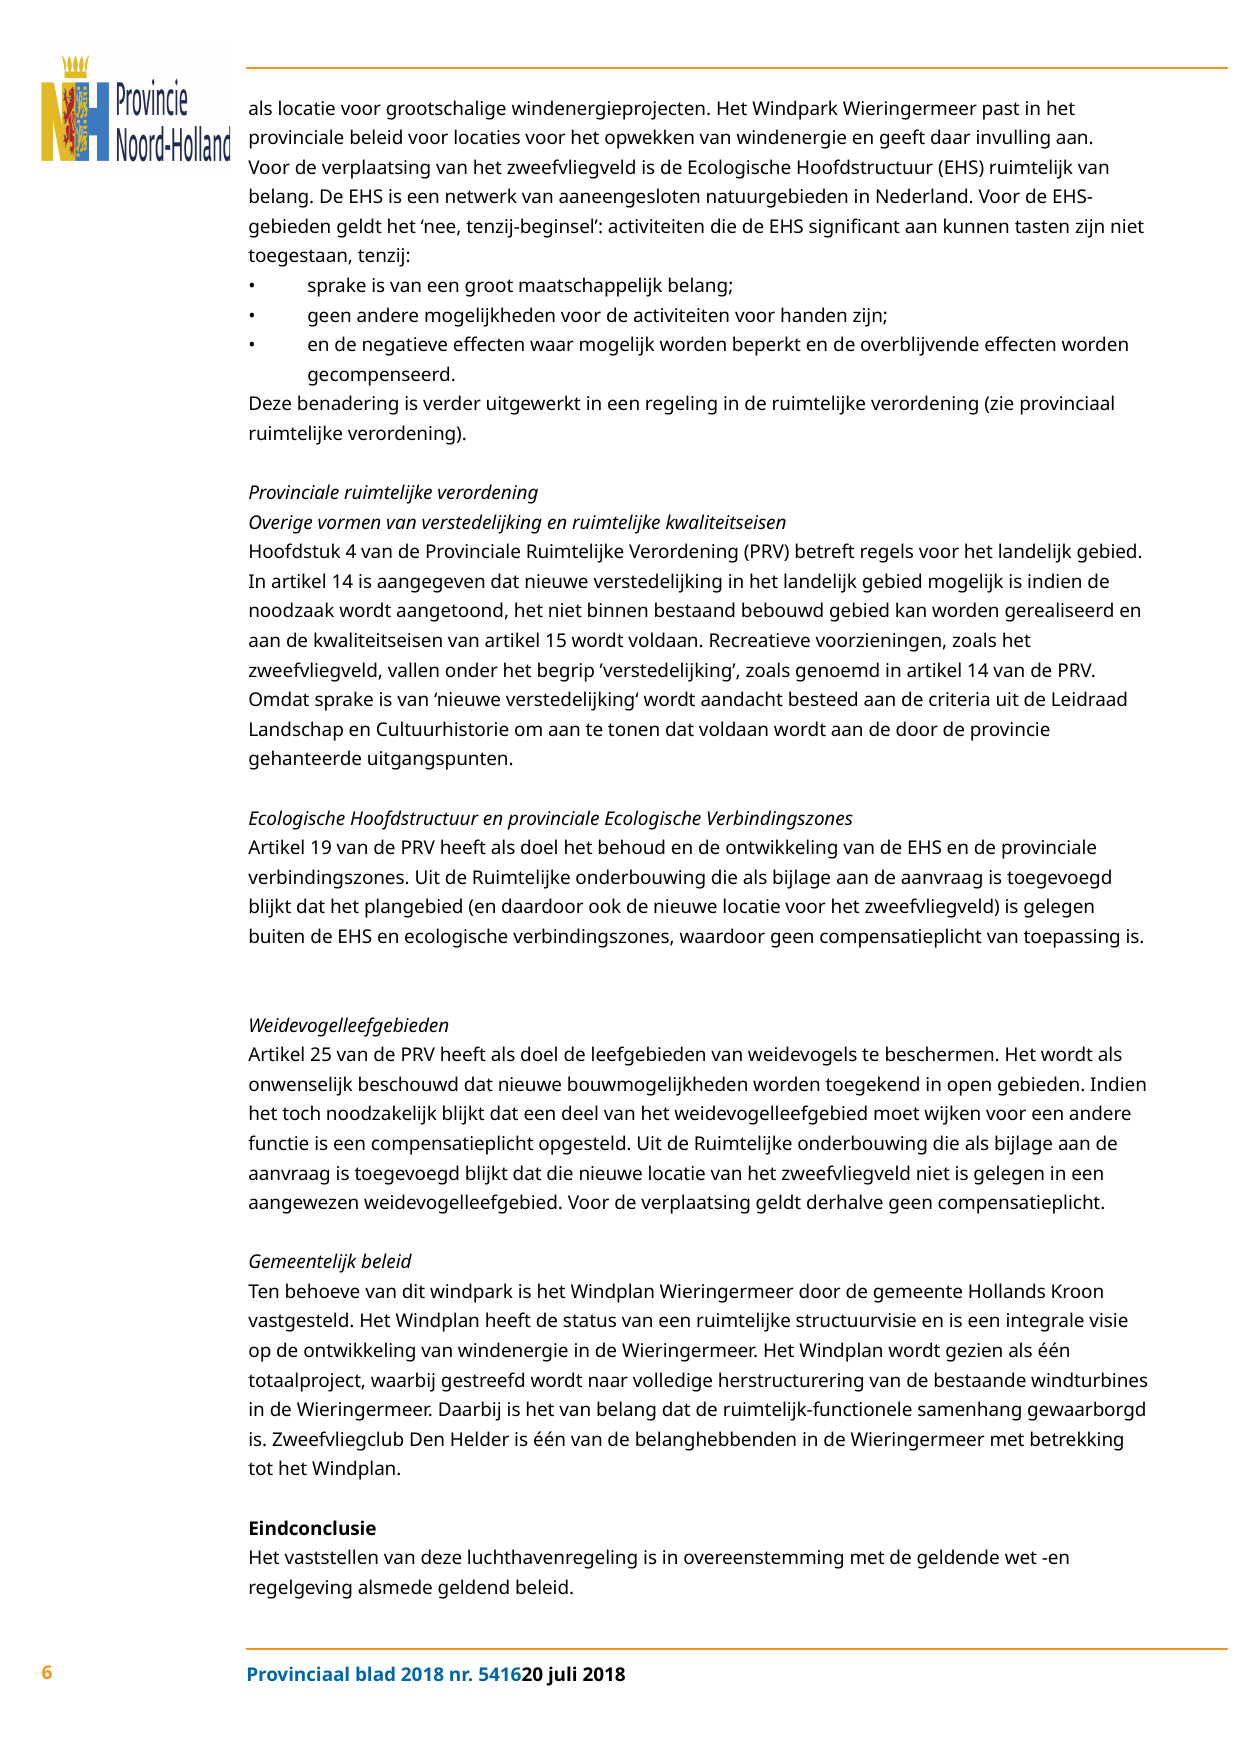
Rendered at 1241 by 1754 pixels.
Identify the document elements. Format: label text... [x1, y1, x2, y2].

text Ten behoeve van dit windpark is het Windplan Wieringermeer door de gemeente Hollands Kroon vastgesteld. Het Windplan heeft de status van een ruimtelijke structuurvisie en is een integrale visie op de ontwikkeling van windenergie in de Wieringermeer. Het Windplan wordt gezien als één totaalproject, waarbij gestreefd wordt naar volledige herstructurering van de bestaande windturbines in de Wieringermeer. Daarbij is het van belang dat de ruimtelijk-functionele samenhang gewaarborgd is. Zweefvliegclub Den Helder is één van de belanghebbenden in de Wieringermeer met betrekking tot het Windplan. [248, 1278, 1152, 1481]
text Artikel 19 van de PRV heeft als doel het behoud en de ontwikkeling van de EHS en de provinciale verbindingszones. Uit de Ruimtelijke onderbouwing die als bijlage aan de aanvraag is toegevoegd blijkt dat het plangebied (en daardoor ook de nieuwe locatie voor het zweefvliegveld) is gelegen buiten de EHS en ecologische verbindingszones, waardoor geen compensatieplicht van toepassing is. [248, 834, 1152, 949]
list geen andere mogelijkheden voor de activiteiten voor handen zijn; [248, 302, 1152, 328]
text Voor de verplaatsing van het zweefvliegveld is de Ecologische Hoofdstructuur (EHS) ruimtelijk van belang. De EHS is een netwerk van aaneengesloten natuurgebieden in Nederland. Voor de EHS-gebieden geldt het ‘nee, tenzij-beginsel’: activiteiten die de EHS significant aan kunnen tasten zijn niet toegestaan, tenzij: [248, 154, 1152, 268]
text Overige vormen van verstedelijking en ruimtelijke kwaliteitseisen [248, 509, 1152, 535]
picture [41, 47, 231, 172]
list sprake is van een groot maatschappelijk belang; [248, 272, 1152, 298]
text Artikel 25 van de PRV heeft als doel de leefgebieden van weidevogels te beschermen. Het wordt als onwenselijk beschouwd dat nieuwe bouwmogelijkheden worden toegekend in open gebieden. Indien het toch noodzakelijk blijkt dat een deel van het weidevogelleefgebied moet wijken voor een andere functie is een compensatieplicht opgesteld. Uit de Ruimtelijke onderbouwing die als bijlage aan de aanvraag is toegevoegd blijkt dat die nieuwe locatie van het zweefvliegveld niet is gelegen in een aangewezen weidevogelleefgebied. Voor de verplaatsing geldt derhalve geen compensatieplicht. [248, 1041, 1152, 1215]
text als locatie voor grootschalige windenergieprojecten. Het Windpark Wieringermeer past in het provinciale beleid voor locaties voor het opwekken van windenergie en geeft daar invulling aan. [248, 95, 1152, 150]
text Gemeentelijk beleid [248, 1248, 1152, 1274]
text Het vaststellen van deze luchthavenregeling is in overeenstemming met de geldende wet -en regelgeving alsmede geldend beleid. [248, 1544, 1152, 1600]
text Ecologische Hoofdstructuur en provinciale Ecologische Verbindingszones [248, 805, 1152, 831]
text Hoofdstuk 4 van de Provinciale Ruimtelijke Verordening (PRV) betreft regels voor het landelijk gebied. In artikel 14 is aangegeven dat nieuwe verstedelijking in het landelijk gebied mogelijk is indien de noodzaak wordt aangetoond, het niet binnen bestaand bebouwd gebied kan worden gerealiseerd en aan de kwaliteitseisen van artikel 15 wordt voldaan. Recreatieve voorzieningen, zoals het zweefvliegveld, vallen onder het begrip ’verstedelijking’, zoals genoemd in artikel 14 van de PRV. Omdat sprake is van ‘nieuwe verstedelijking‘ wordt aandacht besteed aan de criteria uit de Leidraad Landschap en Cultuurhistorie om aan te tonen dat voldaan wordt aan de door de provincie gehanteerde uitgangspunten. [248, 538, 1152, 771]
text Provinciale ruimtelijke verordening [248, 479, 1152, 505]
text Weidevogelleefgebieden [248, 1012, 1152, 1038]
text Eindconclusie [248, 1515, 1152, 1541]
list en de negatieve effecten waar mogelijk worden beperkt en de overblijvende effecten worden gecompenseerd. [248, 331, 1152, 387]
text Deze benadering is verder uitgewerkt in een regeling in de ruimtelijke verordening (zie provinciaal ruimtelijke verordening). [248, 391, 1152, 446]
